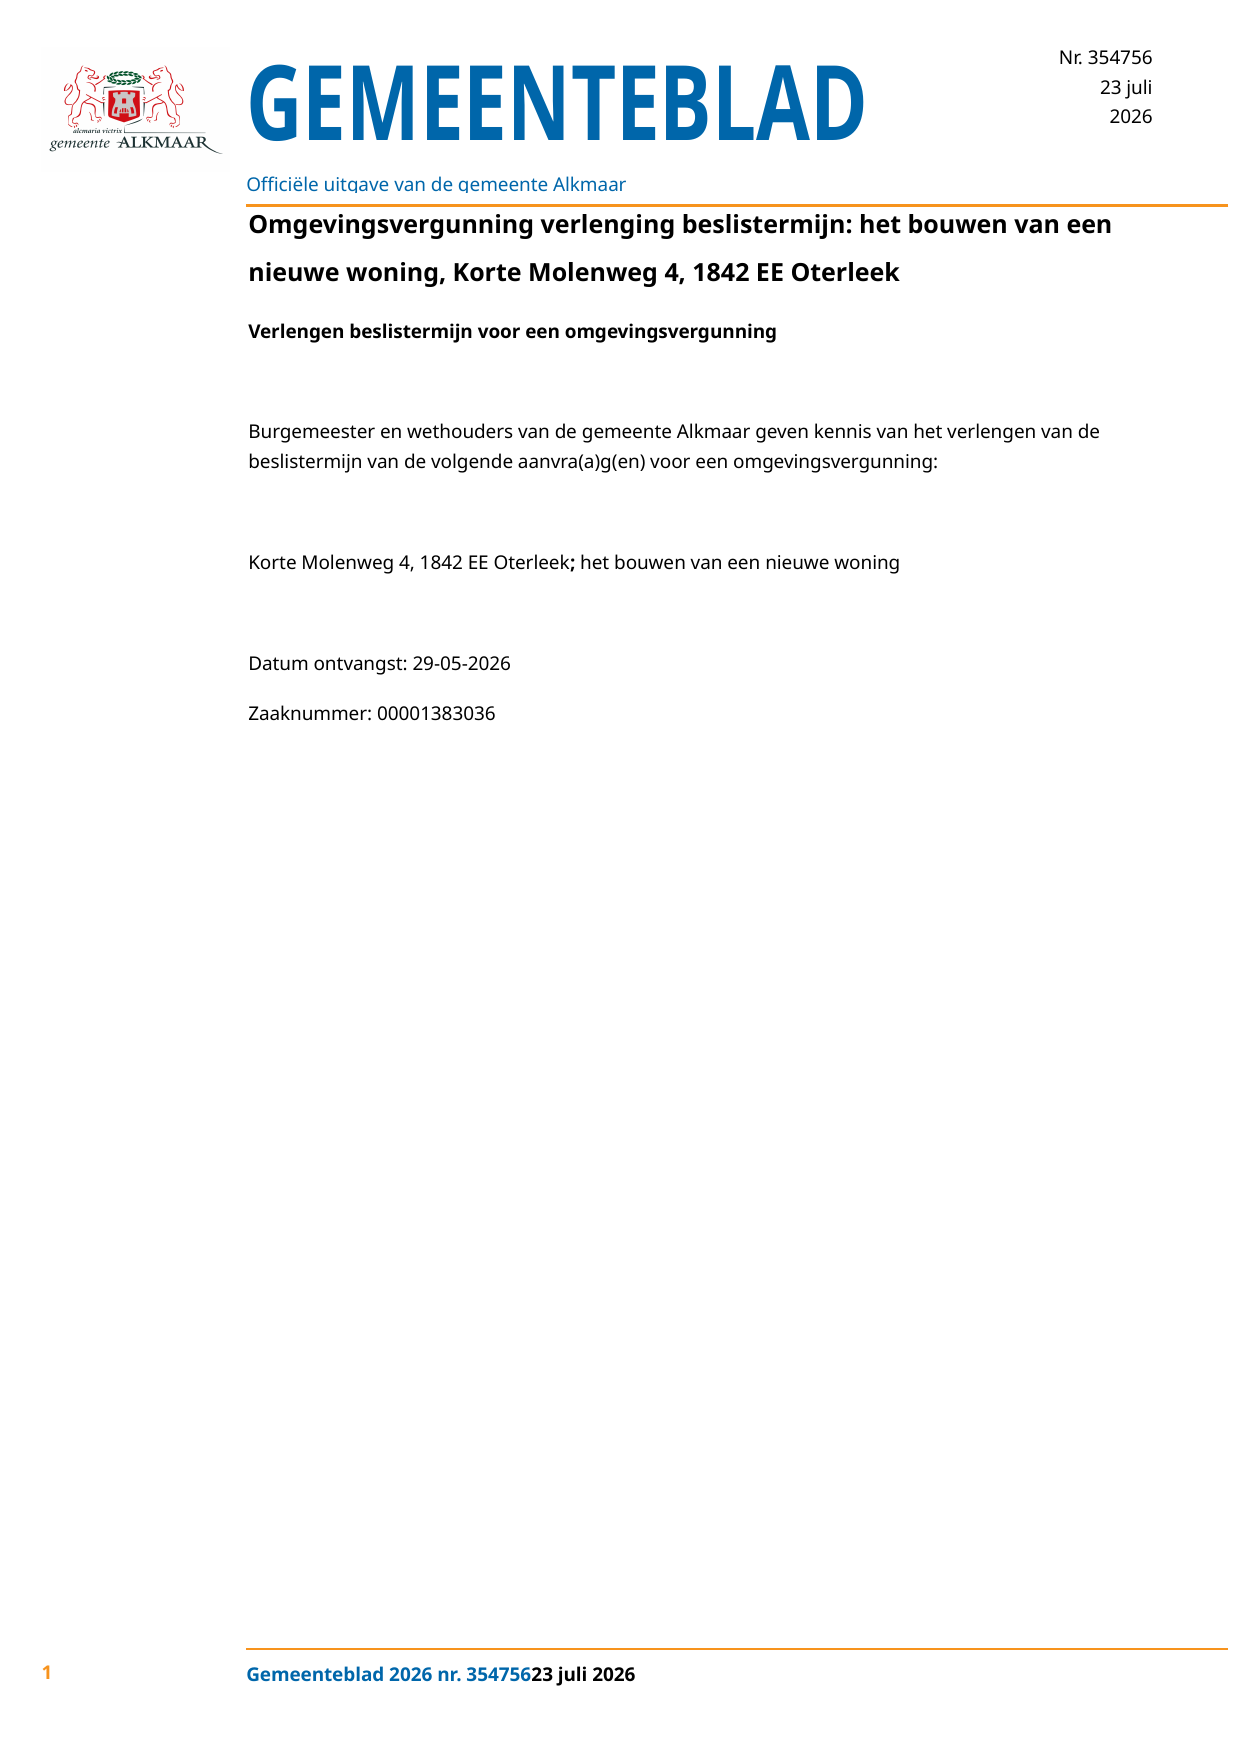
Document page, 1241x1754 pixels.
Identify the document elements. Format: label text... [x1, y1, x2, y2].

picture [41, 47, 231, 172]
text Verlengen beslistermijn voor een omgevingsvergunning [248, 318, 1152, 344]
text Datum ontvangst: 29-05-2026 [248, 650, 1152, 676]
text Omgevingsvergunning verlenging beslistermijn: het bouwen van een nieuwe woning, Korte Molenweg 4, 1842 EE Oterleek [248, 207, 1152, 288]
text Korte Molenweg 4, 1842 EE Oterleek; het bouwen van een nieuwe woning [248, 549, 1152, 575]
text Burgemeester en wethouders van de gemeente Alkmaar geven kennis van het verlengen van de beslistermijn van de volgende aanvra(a)g(en) voor een omgevingsvergunning: [248, 419, 1152, 474]
text Zaaknummer: 00001383036 [248, 700, 1152, 726]
